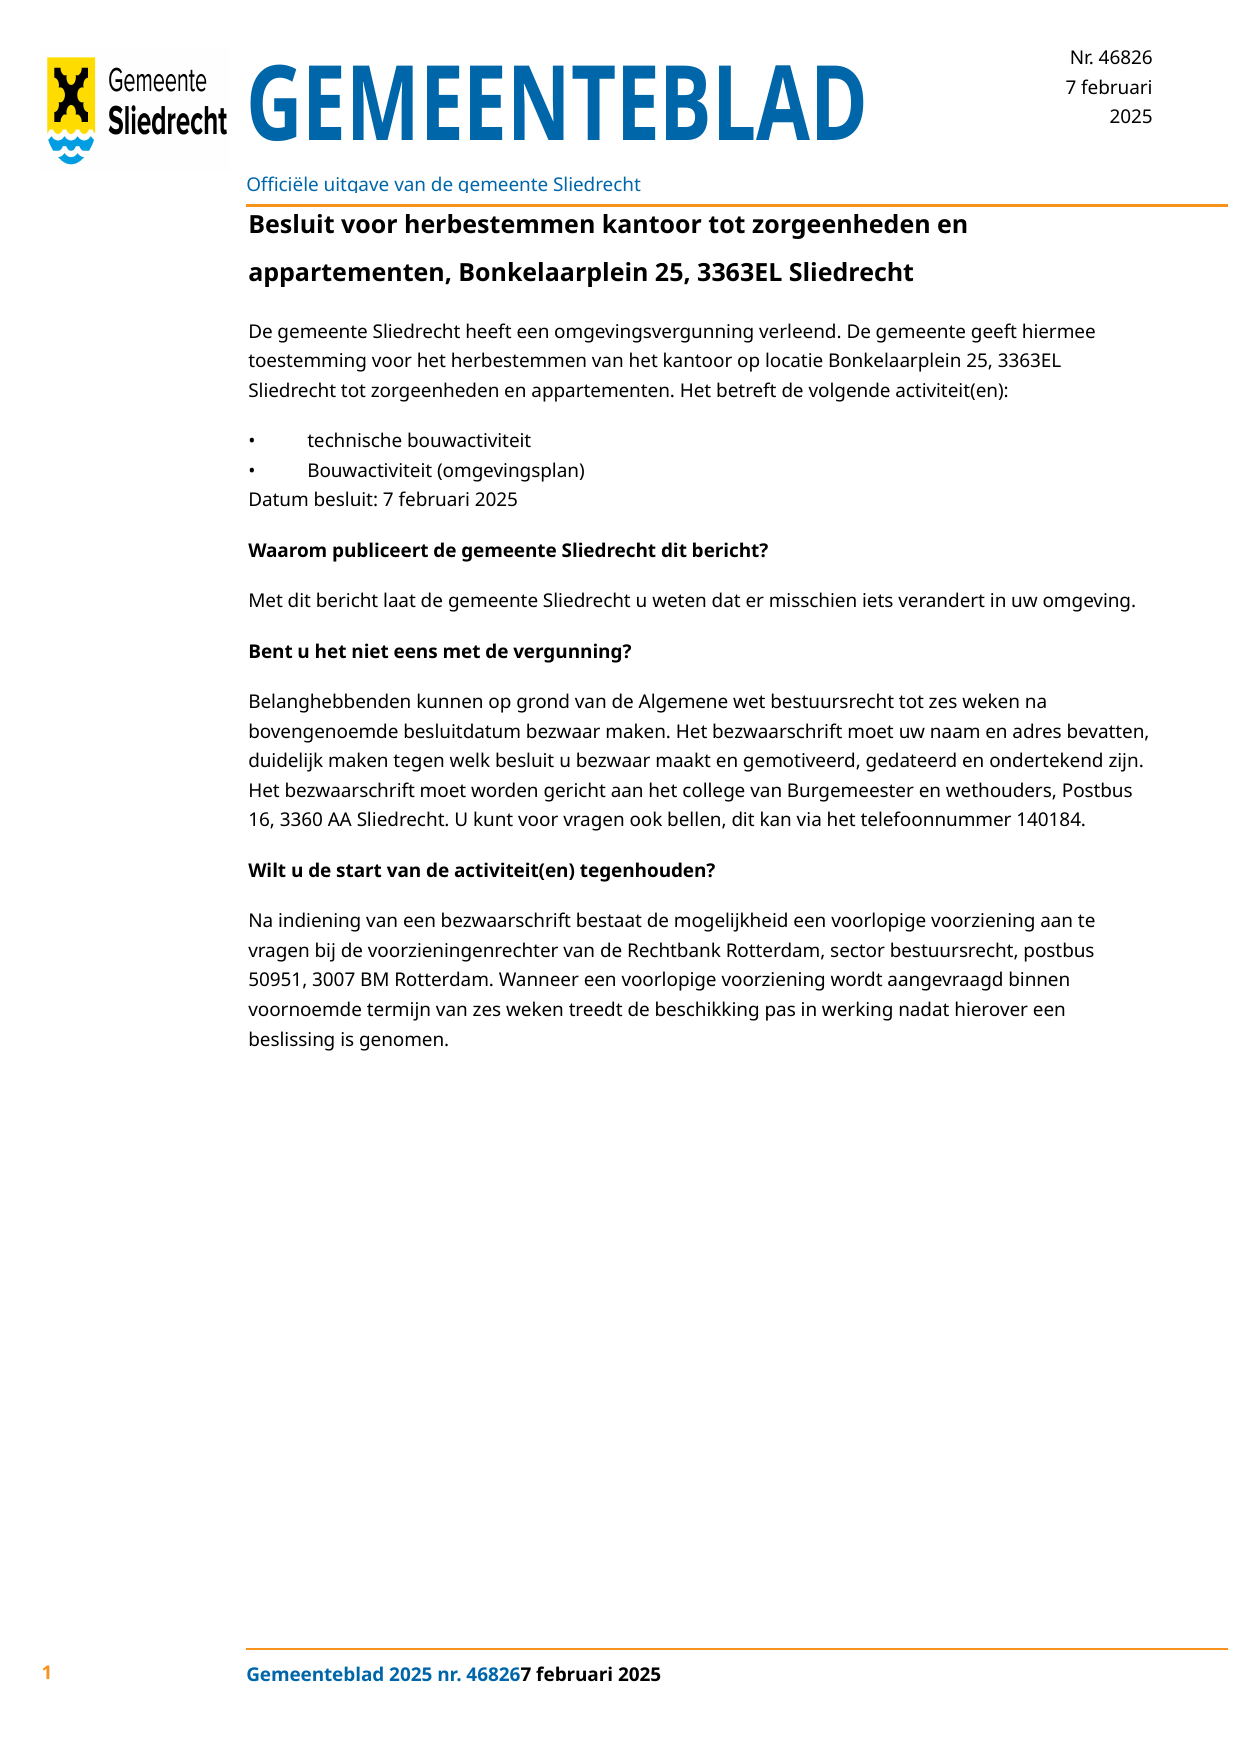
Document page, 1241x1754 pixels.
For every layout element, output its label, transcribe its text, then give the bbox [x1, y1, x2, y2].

picture [41, 47, 231, 172]
text Belanghebbenden kunnen op grond van de Algemene wet bestuursrecht tot zes weken na bovengenoemde besluitdatum bezwaar maken. Het bezwaarschrift moet uw naam en adres bevatten, duidelijk maken tegen welk besluit u bezwaar maakt en gemotiveerd, gedateerd en ondertekend zijn. Het bezwaarschrift moet worden gericht aan het college van Burgemeester en wethouders, Postbus 16, 3360 AA Sliedrecht. U kunt voor vragen ook bellen, dit kan via het telefoonnummer 140184. [248, 688, 1152, 832]
list Bouwactiviteit (omgevingsplan) [248, 457, 1152, 483]
text Na indiening van een bezwaarschrift bestaat de mogelijkheid een voorlopige voorziening aan te vragen bij de voorzieningenrechter van de Rechtbank Rotterdam, sector bestuursrecht, postbus 50951, 3007 BM Rotterdam. Wanneer een voorlopige voorziening wordt aangevraagd binnen voornoemde termijn van zes weken treedt de beschikking pas in werking nadat hierover een beslissing is genomen. [248, 907, 1152, 1052]
text De gemeente Sliedrecht heeft een omgevingsvergunning verleend. De gemeente geeft hiermee toestemming voor het herbestemmen van het kantoor op locatie Bonkelaarplein 25, 3363EL Sliedrecht tot zorgeenheden en appartementen. Het betreft de volgende activiteit(en): [248, 318, 1152, 403]
text Besluit voor herbestemmen kantoor tot zorgeenheden en appartementen, Bonkelaarplein 25, 3363EL Sliedrecht [248, 207, 1152, 288]
text Met dit bericht laat de gemeente Sliedrecht u weten dat er misschien iets verandert in uw omgeving. [248, 587, 1152, 613]
list technische bouwactiviteit [248, 427, 1152, 453]
text Wilt u de start van de activiteit(en) tegenhouden? [248, 857, 1152, 883]
text Waarom publiceert de gemeente Sliedrecht dit bericht? [248, 537, 1152, 563]
text Datum besluit: 7 februari 2025 [248, 487, 1152, 512]
text Bent u het niet eens met de vergunning? [248, 638, 1152, 664]
